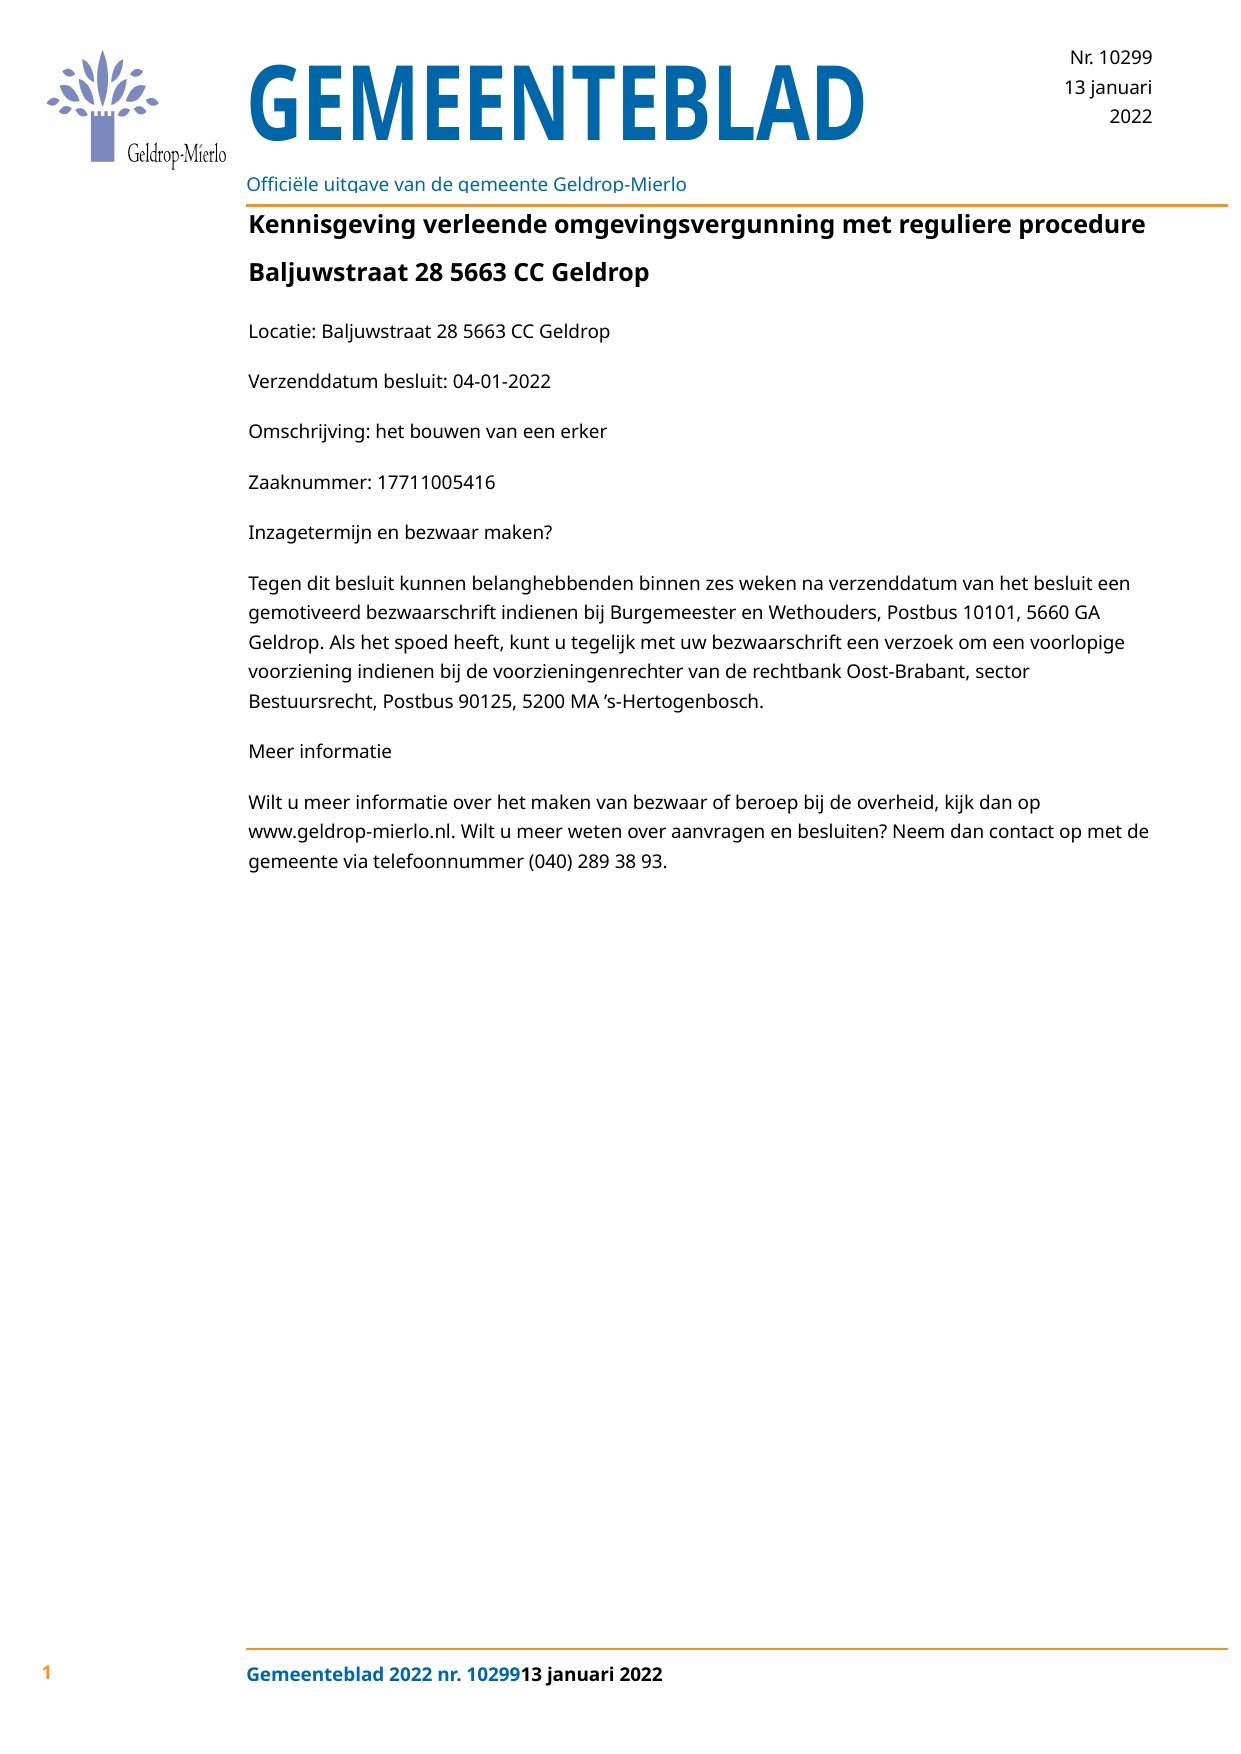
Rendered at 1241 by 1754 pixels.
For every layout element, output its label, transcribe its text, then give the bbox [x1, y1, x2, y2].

text Inzagetermijn en bezwaar maken? [248, 519, 1152, 545]
text Zaaknummer: 17711005416 [248, 469, 1152, 495]
text Locatie: Baljuwstraat 28 5663 CC Geldrop [248, 318, 1152, 344]
text Meer informatie [248, 739, 1152, 764]
text Omschrijving: het bouwen van een erker [248, 419, 1152, 444]
text Tegen dit besluit kunnen belanghebbenden binnen zes weken na verzenddatum van het besluit een gemotiveerd bezwaarschrift indienen bij Burgemeester en Wethouders, Postbus 10101, 5660 GA Geldrop. Als het spoed heeft, kunt u tegelijk met uw bezwaarschrift een verzoek om een voorlopige voorziening indienen bij de voorzieningenrechter van de rechtbank Oost-Brabant, sector Bestuursrecht, Postbus 90125, 5200 MA ’s-Hertogenbosch. [248, 570, 1152, 714]
text Wilt u meer informatie over het maken van bezwaar of beroep bij de overheid, kijk dan op www.geldrop-mierlo.nl. Wilt u meer weten over aanvragen en besluiten? Neem dan contact op met de gemeente via telefoonnummer (040) 289 38 93. [248, 789, 1152, 874]
picture [41, 47, 231, 172]
text Verzenddatum besluit: 04-01-2022 [248, 368, 1152, 394]
text Kennisgeving verleende omgevingsvergunning met reguliere procedure Baljuwstraat 28 5663 CC Geldrop [248, 207, 1152, 288]
